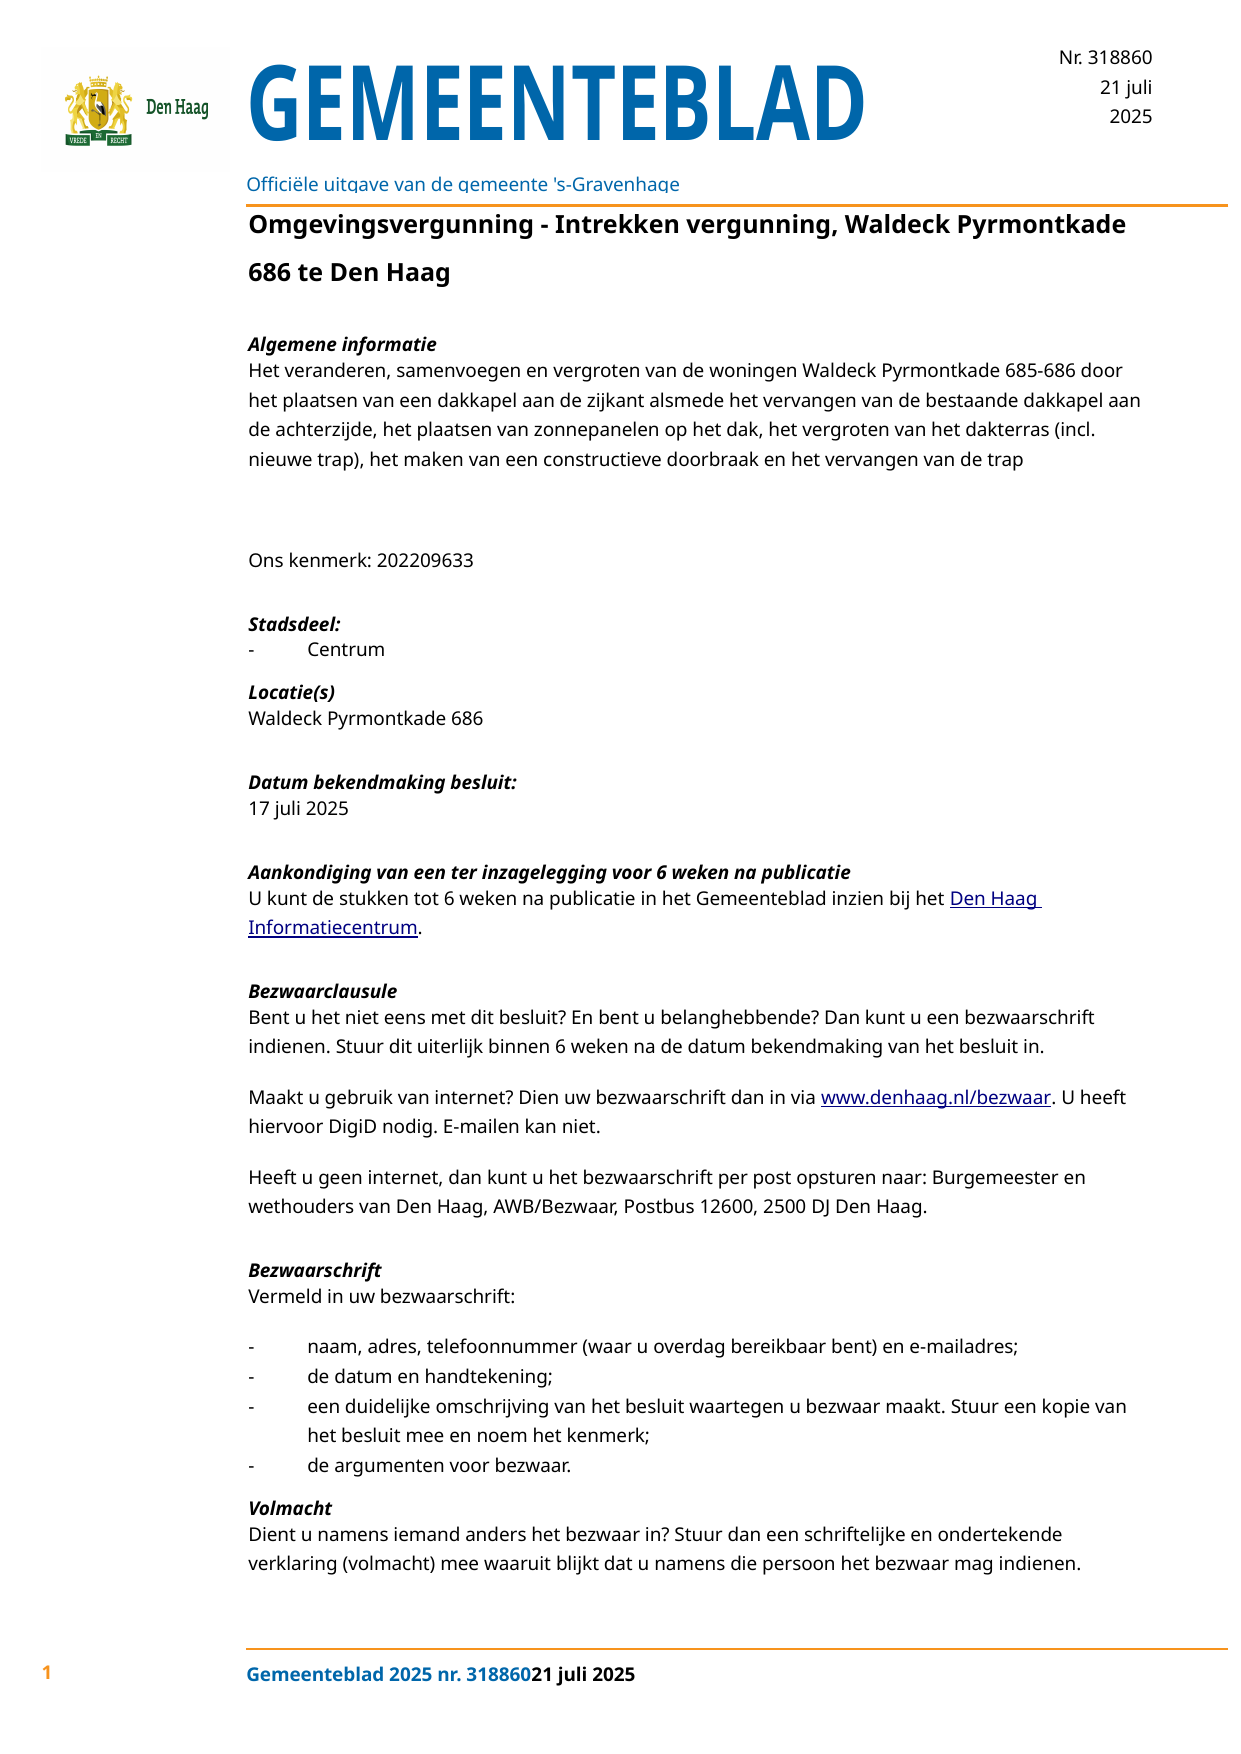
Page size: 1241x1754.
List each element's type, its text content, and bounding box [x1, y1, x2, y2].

text Datum bekendmaking besluit: [248, 769, 1152, 795]
text 17 juli 2025 [248, 795, 1152, 821]
text Bezwaarschrift [248, 1257, 1152, 1283]
text Waldeck Pyrmontkade 686 [248, 705, 1152, 731]
text U kunt de stukken tot 6 weken na publicatie in het Gemeenteblad inzien bij het Den Haag Informatiecentrum. [248, 885, 1152, 940]
text Heeft u geen internet, dan kunt u het bezwaarschrift per post opsturen naar: Burgemeester en wethouders van Den Haag, AWB/Bezwaar, Postbus 12600, 2500 DJ Den Haag. [248, 1164, 1152, 1219]
text Algemene informatie [248, 331, 1152, 357]
text Bezwaarclausule [248, 978, 1152, 1004]
text Maakt u gebruik van internet? Dien uw bezwaarschrift dan in via www.denhaag.nl/bezwaar. U heeft hiervoor DigiD nodig. E-mailen kan niet. [248, 1084, 1152, 1139]
list Centrum [248, 636, 1152, 662]
text Stadsdeel: [248, 611, 1152, 636]
list naam, adres, telefoonnummer (waar u overdag bereikbaar bent) en e-mailadres; [248, 1334, 1152, 1359]
list de argumenten voor bezwaar. [248, 1452, 1152, 1478]
list een duidelijke omschrijving van het besluit waartegen u bezwaar maakt. Stuur een kopie van het besluit mee en noem het kenmerk; [248, 1393, 1152, 1448]
text Vermeld in uw bezwaarschrift: [248, 1283, 1152, 1309]
text Volmacht [248, 1495, 1152, 1521]
text Bent u het niet eens met dit besluit? En bent u belanghebbende? Dan kunt u een bezwaarschrift indienen. Stuur dit uiterlijk binnen 6 weken na de datum bekendmaking van het besluit in. [248, 1004, 1152, 1059]
text Omgevingsvergunning - Intrekken vergunning, Waldeck Pyrmontkade 686 te Den Haag [248, 207, 1152, 288]
text Aankondiging van een ter inzagelegging voor 6 weken na publicatie [248, 859, 1152, 885]
text Dient u namens iemand anders het bezwaar in? Stuur dan een schriftelijke en ondertekende verklaring (volmacht) mee waaruit blijkt dat u namens die persoon het bezwaar mag indienen. [248, 1521, 1152, 1576]
picture [41, 47, 231, 172]
text Ons kenmerk: 202209633 [248, 547, 1152, 572]
list de datum en handtekening; [248, 1363, 1152, 1389]
text Locatie(s) [248, 679, 1152, 705]
text Het veranderen, samenvoegen en vergroten van de woningen Waldeck Pyrmontkade 685-686 door het plaatsen van een dakkapel aan de zijkant alsmede het vervangen van de bestaande dakkapel aan de achterzijde, het plaatsen van zonnepanelen op het dak, het vergroten van het dakterras (incl. nieuwe trap), het maken van een constructieve doorbraak en het vervangen van de trap [248, 357, 1152, 472]
